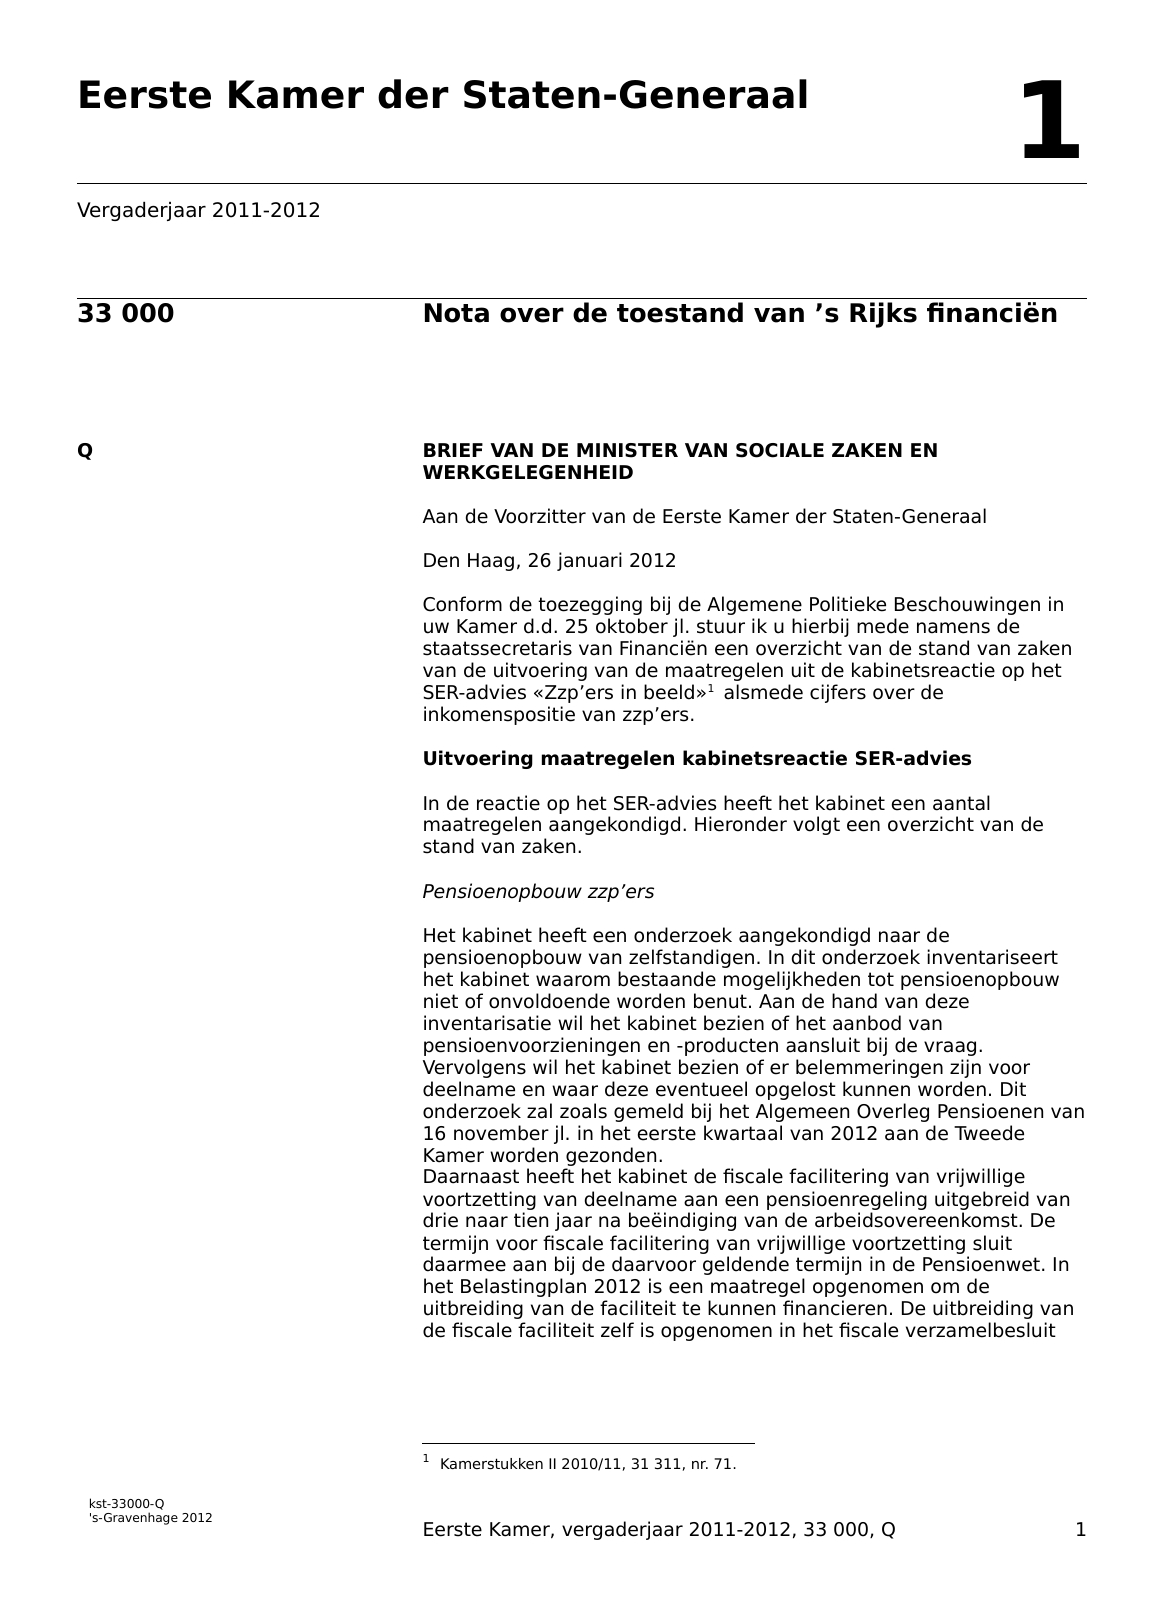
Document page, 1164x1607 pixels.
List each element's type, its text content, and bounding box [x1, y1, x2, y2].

text Kamerstukken II 2010/11, 31 311, nr. 71. [422, 1452, 1087, 1474]
subtitle Pensioenopbouw zzp’ers [422, 881, 1087, 902]
table_cell Vergaderjaar 2011-2012 [77, 184, 1087, 298]
subtitle Q BRIEF VAN DE MINISTER VAN SOCIALE ZAKEN EN WERKGELEGENHEID [77, 440, 1087, 484]
text In de reactie op het SER-advies heeft het kabinet een aantal maatregelen aangekondigd. Hieronder volgt een overzicht van de stand van zaken. [422, 792, 1087, 858]
text Daarnaast heeft het kabinet de fiscale facilitering van vrijwillige voortzetting van deelname aan een pensioenregeling uitgebreid van drie naar tien jaar na beëindiging van de arbeidsovereenkomst. De termijn voor fiscale facilitering van vrijwillige voortzetting sluit daarmee aan bij de daarvoor geldende termijn in de Pensioenwet. In het Belastingplan 2012 is een maatregel opgenomen om de uitbreiding van de faciliteit te kunnen financieren. De uitbreiding van de fiscale faciliteit zelf is opgenomen in het fiscale verzamelbesluit [422, 1166, 1087, 1386]
text Conform de toezegging bij de Algemene Politieke Beschouwingen in uw Kamer d.d. 25 oktober jl. stuur ik u hierbij mede namens de staatssecretaris van Financiën een overzicht van de stand van zaken van de uitvoering van de maatregelen uit de kabinetsreactie op het SER-advies «Zzp’ers in beeld» alsmede cijfers over de inkomenspositie van zzp’ers. [422, 594, 1087, 726]
subtitle Uitvoering maatregelen kabinetsreactie SER-advies [422, 748, 1087, 770]
text 's-Gravenhage 2012 [88, 1511, 323, 1525]
text kst-33000-Q [88, 1497, 323, 1511]
subtitle 33 000 Nota over de toestand van ’s Rijks financiën [77, 299, 1087, 329]
table_header 1 [886, 59, 1087, 183]
text Den Haag, 26 januari 2012 [422, 550, 1087, 572]
text Het kabinet heeft een onderzoek aangekondigd naar de pensioenopbouw van zelfstandigen. In dit onderzoek inventariseert het kabinet waarom bestaande mogelijkheden tot pensioenopbouw niet of onvoldoende worden benut. Aan de hand van deze inventarisatie wil het kabinet bezien of het aanbod van pensioenvoorzieningen en -producten aansluit bij de vraag. Vervolgens wil het kabinet bezien of er belemmeringen zijn voor deelname en waar deze eventueel opgelost kunnen worden. Dit onderzoek zal zoals gemeld bij het Algemeen Overleg Pensioenen van 16 november jl. in het eerste kwartaal van 2012 aan de Tweede Kamer worden gezonden. [422, 925, 1087, 1166]
text Aan de Voorzitter van de Eerste Kamer der Staten-Generaal [422, 506, 1087, 528]
table_header Eerste Kamer der Staten-Generaal [77, 59, 886, 183]
